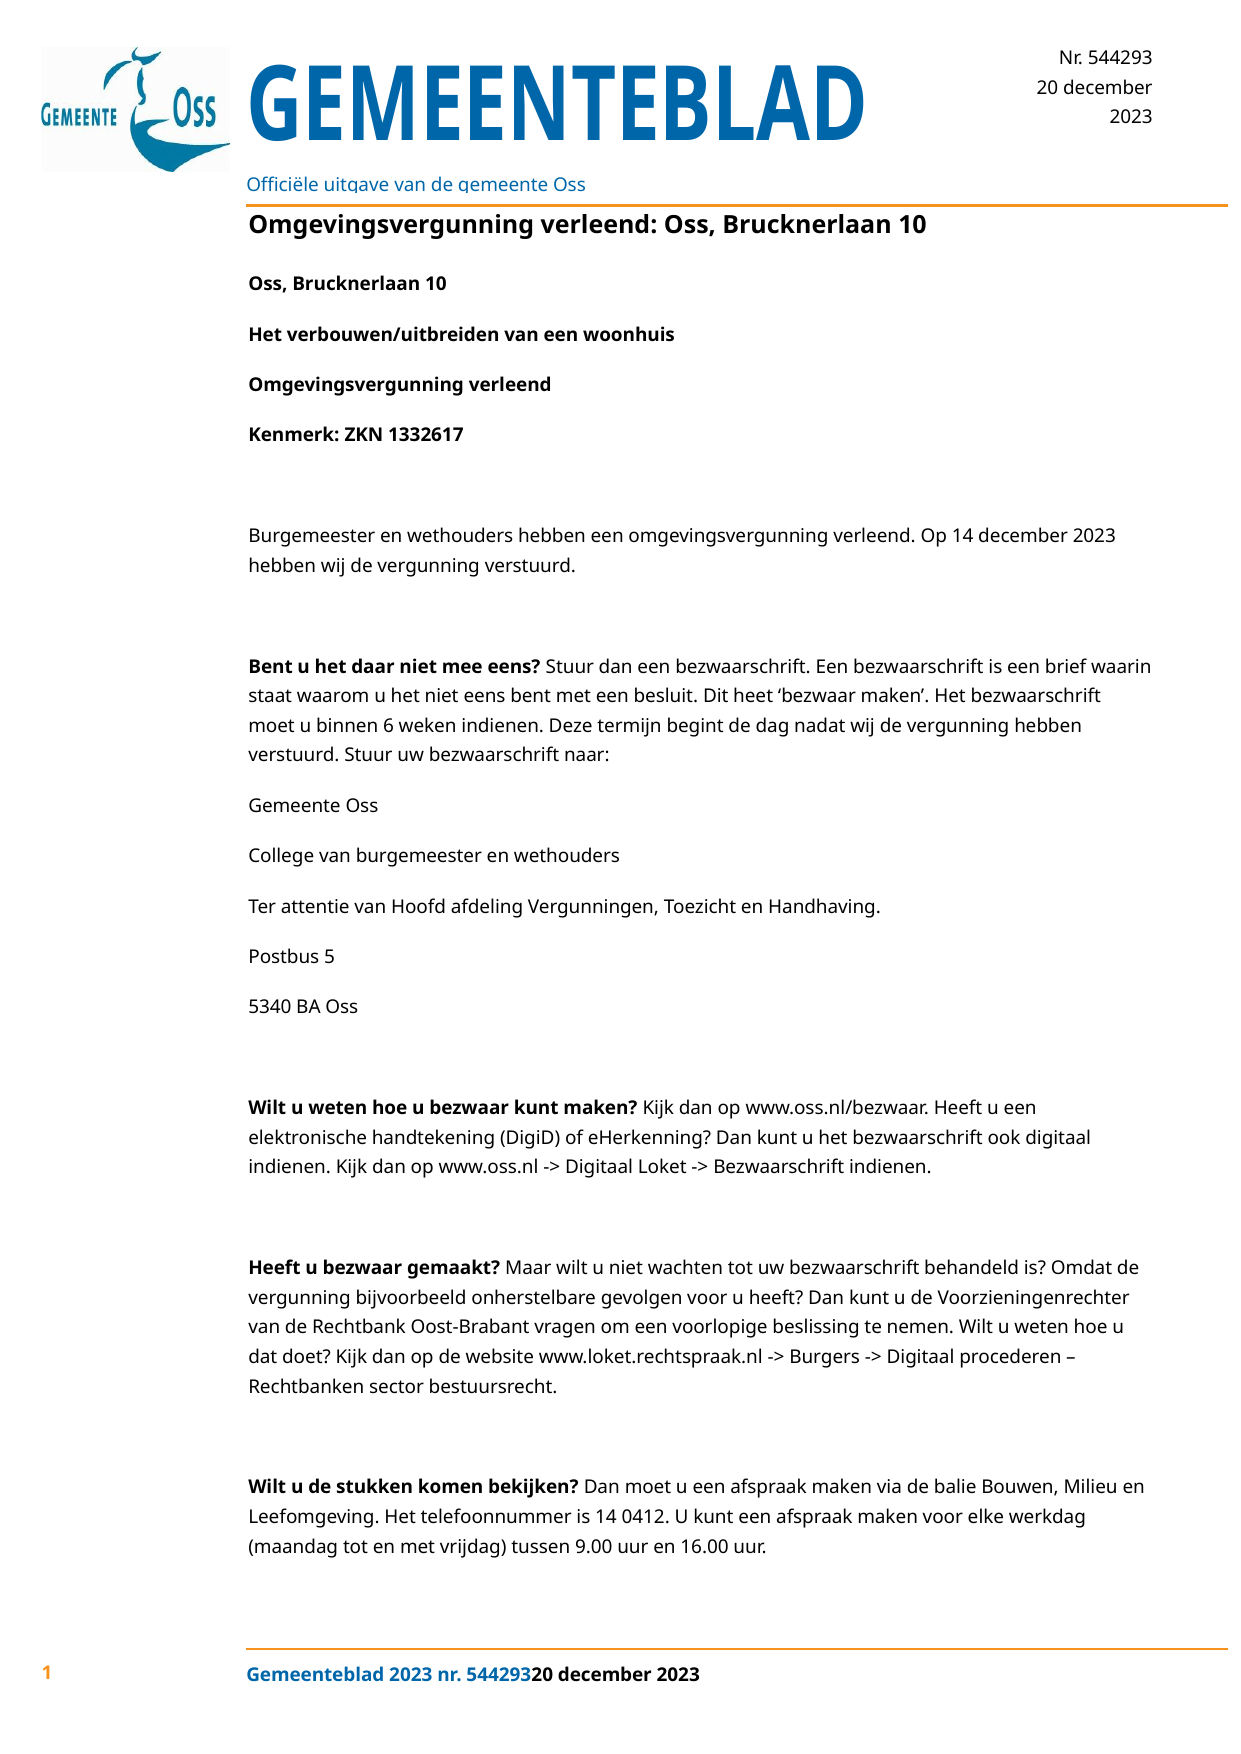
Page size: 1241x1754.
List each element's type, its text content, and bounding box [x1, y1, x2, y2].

text Gemeente Oss [248, 792, 1152, 818]
text 5340 BA Oss [248, 994, 1152, 1019]
text Oss, Brucknerlaan 10 [248, 270, 1152, 296]
text Wilt u weten hoe u bezwaar kunt maken? Kijk dan op www.oss.nl/bezwaar. Heeft u een elektronische handtekening (DigiD) of eHerkenning? Dan kunt u het bezwaarschrift ook digitaal indienen. Kijk dan op www.oss.nl -> Digitaal Loket -> Bezwaarschrift indienen. [248, 1094, 1152, 1179]
text Bent u het daar niet mee eens? Stuur dan een bezwaarschrift. Een bezwaarschrift is een brief waarin staat waarom u het niet eens bent met een besluit. Dit heet ‘bezwaar maken’. Het bezwaarschrift moet u binnen 6 weken indienen. Deze termijn begint de dag nadat wij de vergunning hebben verstuurd. Stuur uw bezwaarschrift naar: [248, 653, 1152, 767]
text Burgemeester en wethouders hebben een omgevingsvergunning verleend. Op 14 december 2023 hebben wij de vergunning verstuurd. [248, 522, 1152, 578]
text Ter attentie van Hoofd afdeling Vergunningen, Toezicht en Handhaving. [248, 893, 1152, 918]
text Wilt u de stukken komen bekijken? Dan moet u een afspraak maken via de balie Bouwen, Milieu en Leefomgeving. Het telefoonnummer is 14 0412. U kunt een afspraak maken voor elke werkdag (maandag tot en met vrijdag) tussen 9.00 uur en 16.00 uur. [248, 1474, 1152, 1558]
picture [41, 47, 231, 172]
text College van burgemeester en wethouders [248, 842, 1152, 868]
text Omgevingsvergunning verleend: Oss, Brucknerlaan 10 [248, 207, 1152, 241]
text Heeft u bezwaar gemaakt? Maar wilt u niet wachten tot uw bezwaarschrift behandeld is? Omdat de vergunning bijvoorbeeld onherstelbare gevolgen voor u heeft? Dan kunt u de Voorzieningenrechter van de Rechtbank Oost-Brabant vragen om een voorlopige beslissing te nemen. Wilt u weten hoe u dat doet? Kijk dan op de website www.loket.rechtspraak.nl -> Burgers -> Digitaal procederen – Rechtbanken sector bestuursrecht. [248, 1254, 1152, 1398]
text Omgevingsvergunning verleend [248, 371, 1152, 397]
text Kenmerk: ZKN 1332617 [248, 422, 1152, 447]
text Het verbouwen/uitbreiden van een woonhuis [248, 321, 1152, 346]
text Postbus 5 [248, 943, 1152, 969]
